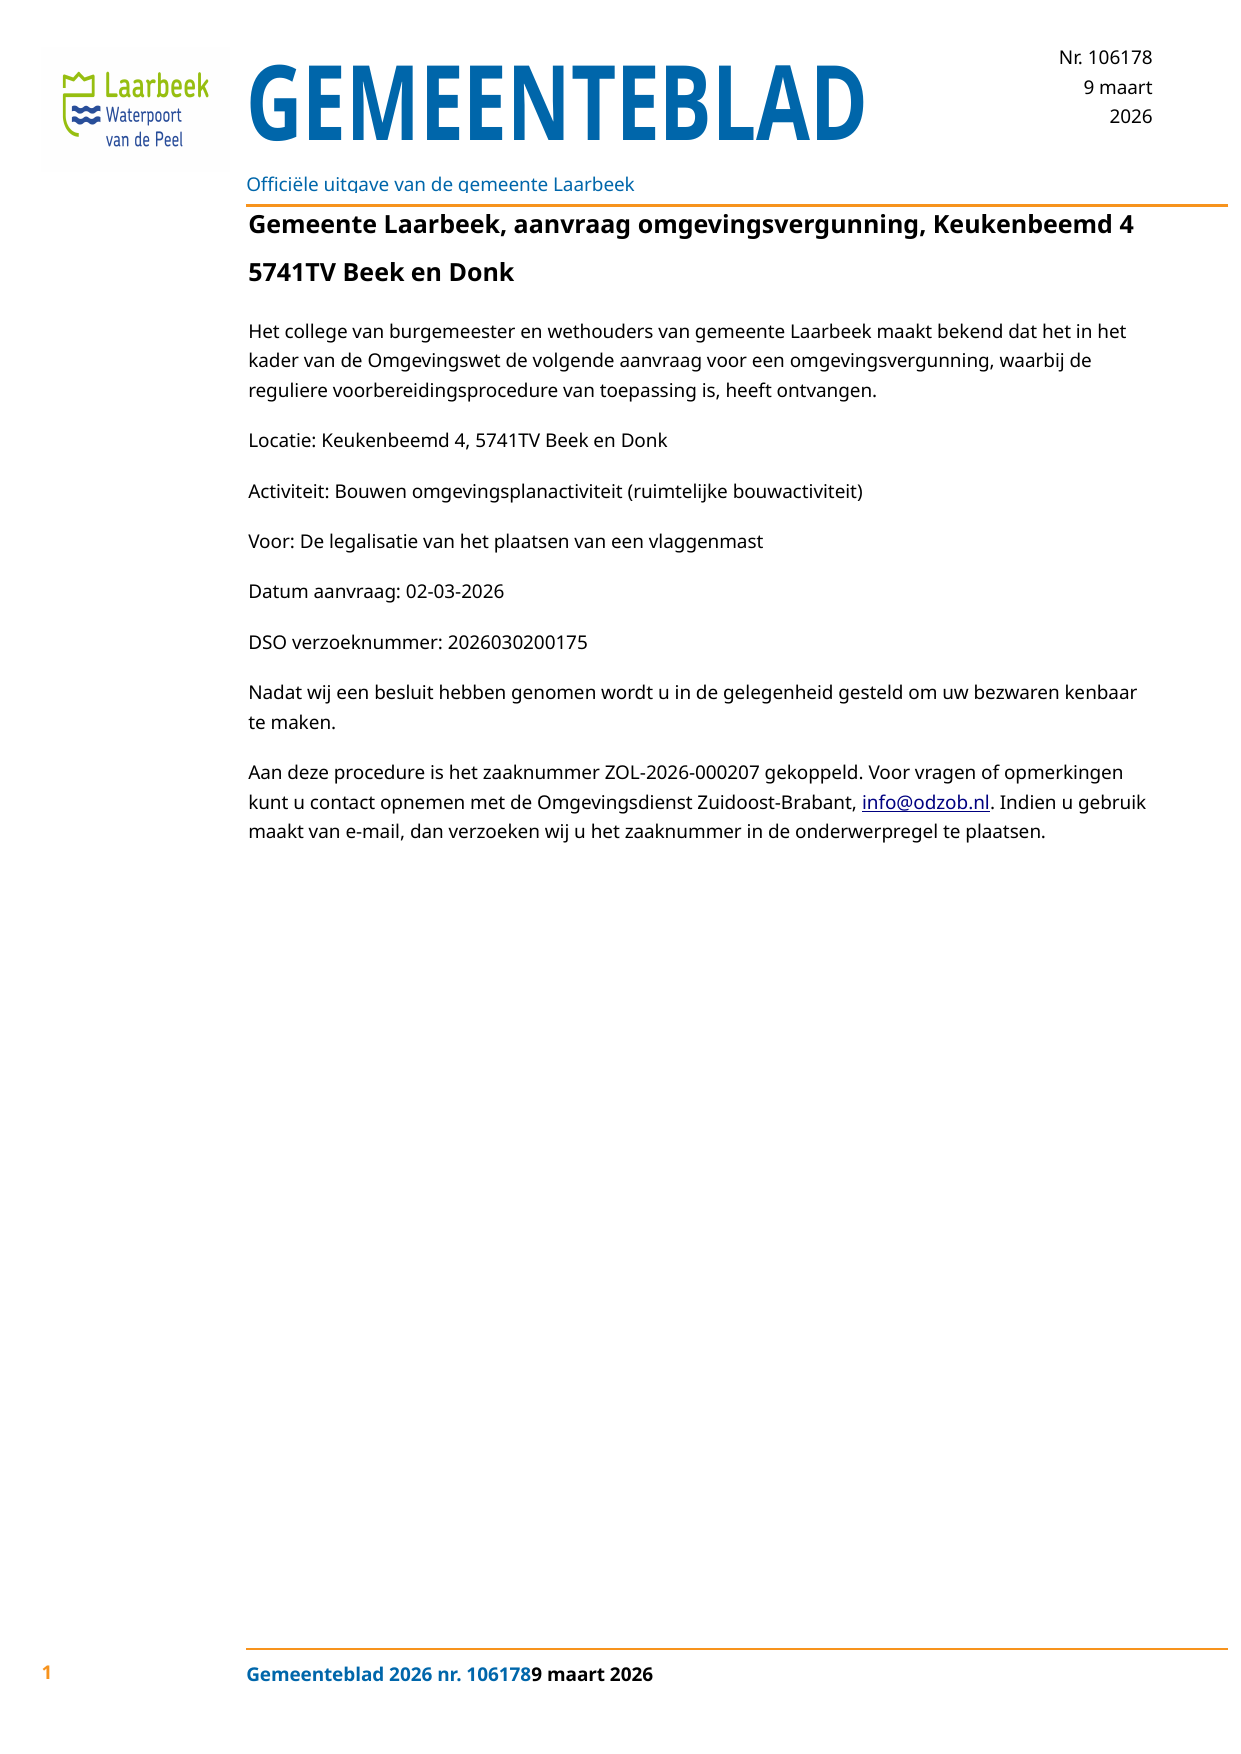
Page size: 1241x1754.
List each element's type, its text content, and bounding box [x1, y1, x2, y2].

text Aan deze procedure is het zaaknummer ZOL-2026-000207 gekoppeld. Voor vragen of opmerkingen kunt u contact opnemen met de Omgevingsdienst Zuidoost-Brabant, info@odzob.nl. Indien u gebruik maakt van e-mail, dan verzoeken wij u het zaaknummer in de onderwerpregel te plaatsen. [248, 759, 1152, 844]
text DSO verzoeknummer: 2026030200175 [248, 629, 1152, 655]
text Nadat wij een besluit hebben genomen wordt u in de gelegenheid gesteld om uw bezwaren kenbaar te maken. [248, 679, 1152, 735]
text Datum aanvraag: 02-03-2026 [248, 579, 1152, 604]
text Activiteit: Bouwen omgevingsplanactiviteit (ruimtelijke bouwactiviteit) [248, 478, 1152, 504]
picture [41, 47, 231, 172]
text Gemeente Laarbeek, aanvraag omgevingsvergunning, Keukenbeemd 4 5741TV Beek en Donk [248, 207, 1152, 288]
text Het college van burgemeester en wethouders van gemeente Laarbeek maakt bekend dat het in het kader van de Omgevingswet de volgende aanvraag voor een omgevingsvergunning, waarbij de reguliere voorbereidingsprocedure van toepassing is, heeft ontvangen. [248, 318, 1152, 403]
text Locatie: Keukenbeemd 4, 5741TV Beek en Donk [248, 427, 1152, 453]
text Voor: De legalisatie van het plaatsen van een vlaggenmast [248, 528, 1152, 554]
